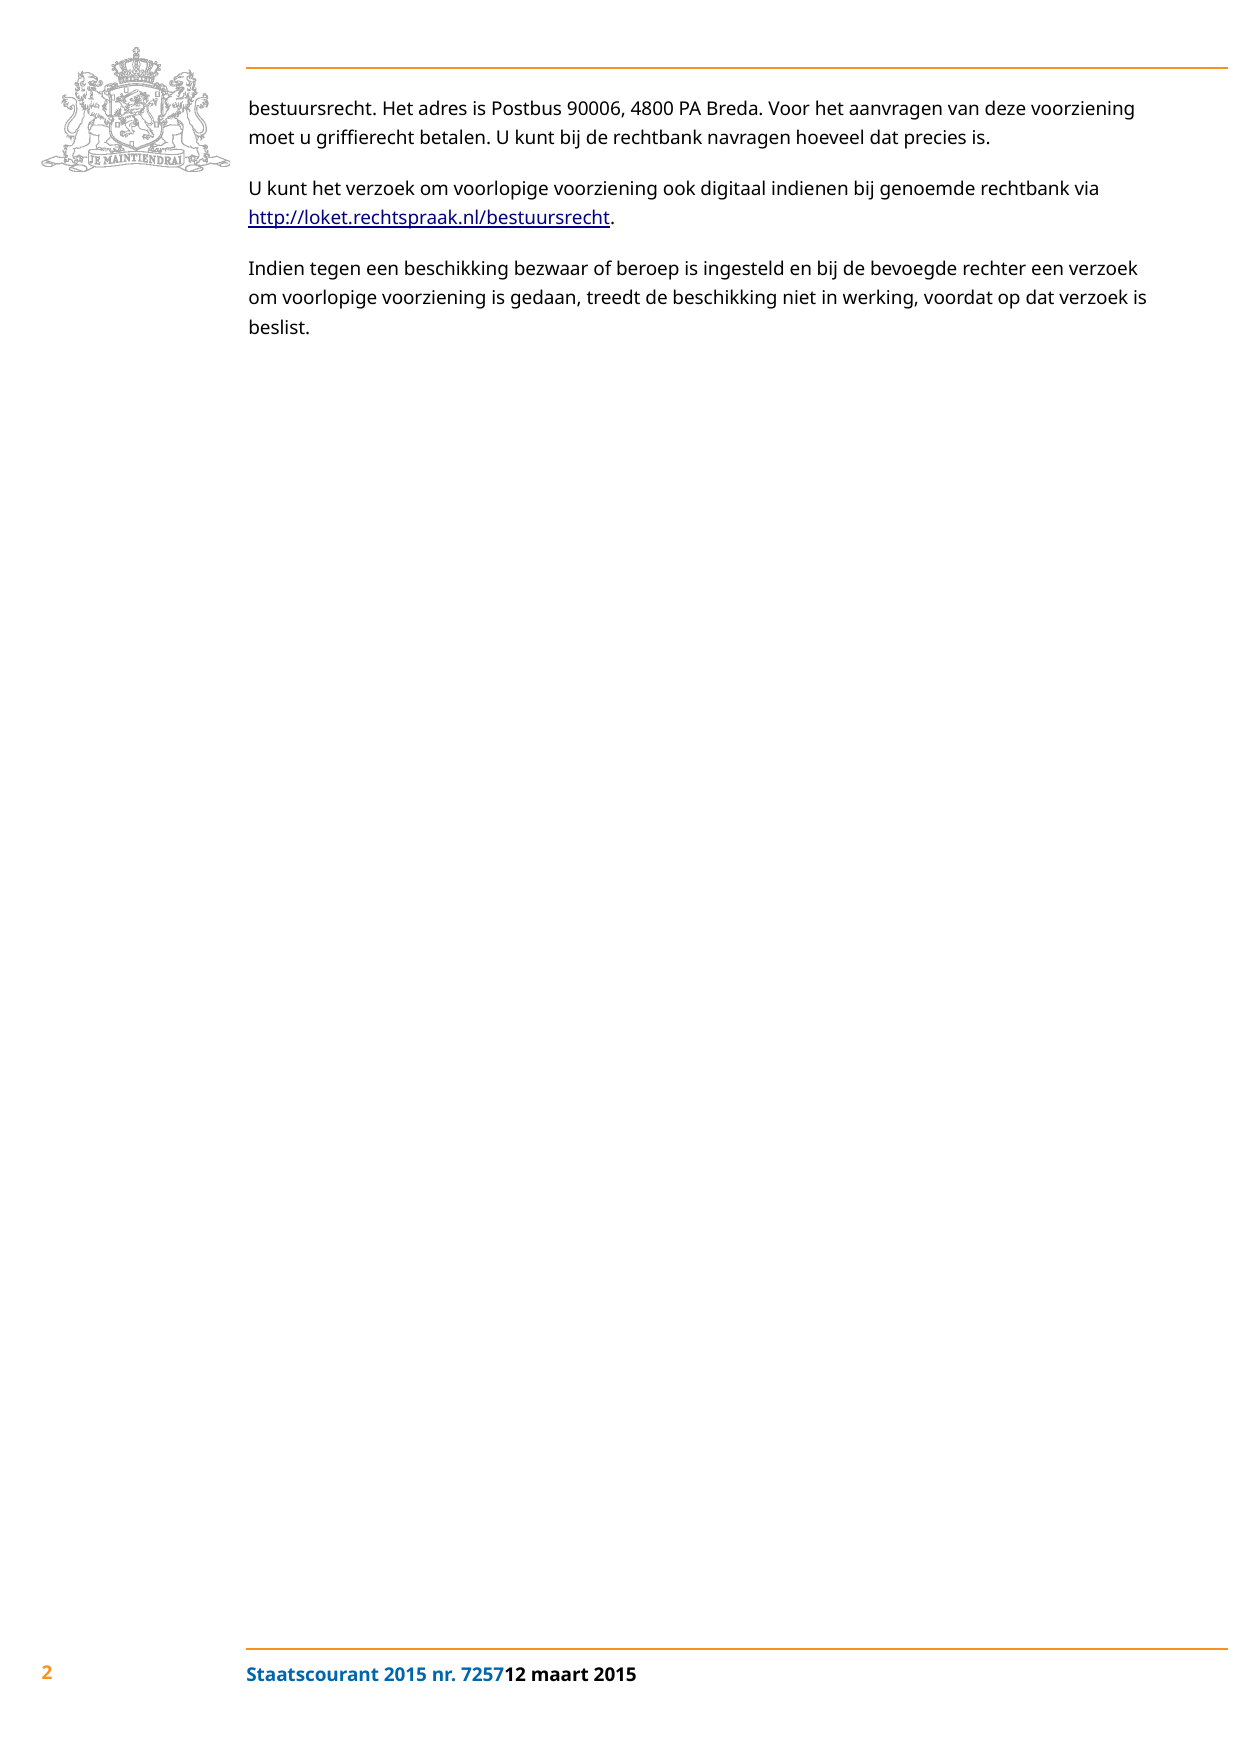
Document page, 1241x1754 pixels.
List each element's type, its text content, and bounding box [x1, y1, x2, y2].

picture [41, 47, 231, 172]
text bestuursrecht. Het adres is Postbus 90006, 4800 PA Breda. Voor het aanvragen van deze voorziening moet u griffierecht betalen. U kunt bij de rechtbank navragen hoeveel dat precies is. [248, 95, 1152, 150]
text Indien tegen een beschikking bezwaar of beroep is ingesteld en bij de bevoegde rechter een verzoek om voorlopige voorziening is gedaan, treedt de beschikking niet in werking, voordat op dat verzoek is beslist. [248, 255, 1152, 340]
text U kunt het verzoek om voorlopige voorziening ook digitaal indienen bij genoemde rechtbank via http://loket.rechtspraak.nl/bestuursrecht. [248, 175, 1152, 230]
